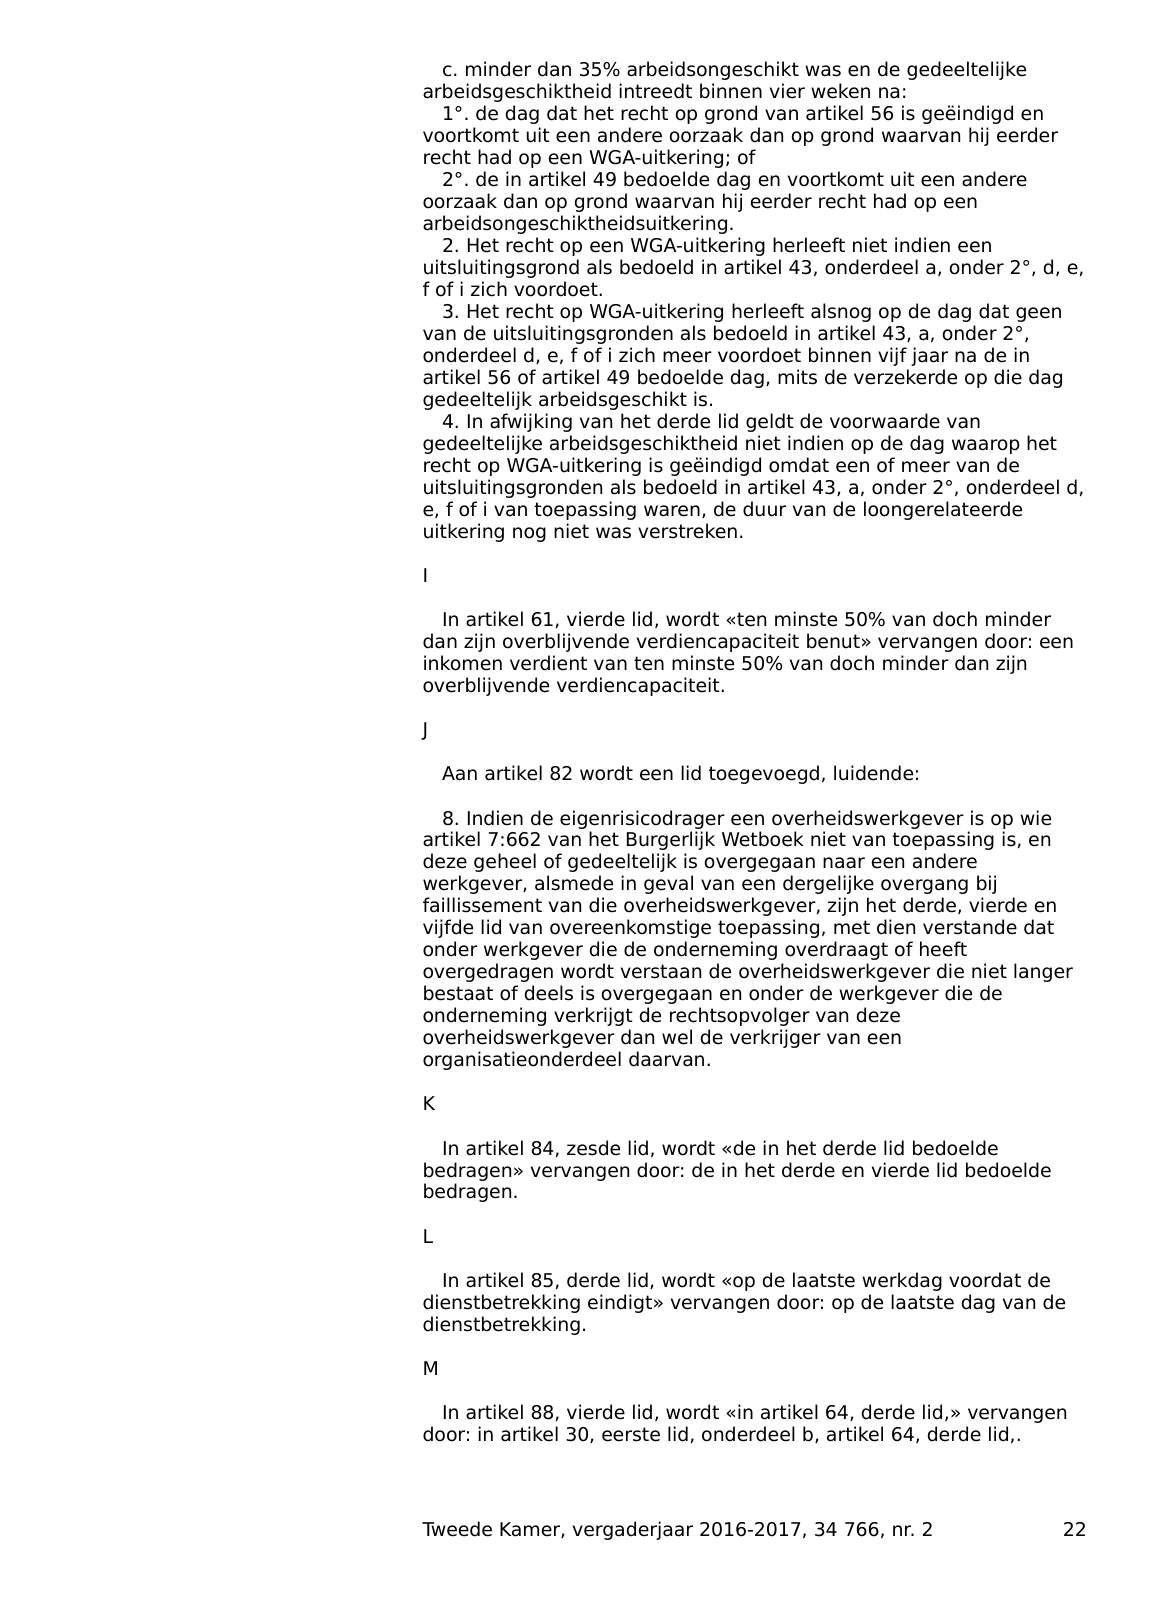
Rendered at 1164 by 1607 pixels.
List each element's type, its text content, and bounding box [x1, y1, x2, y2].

text 4. In afwijking van het derde lid geldt de voorwaarde van gedeeltelijke arbeidsgeschiktheid niet indien op de dag waarop het recht op WGA-uitkering is geëindigd omdat een of meer van de uitsluitingsgronden als bedoeld in artikel 43, a, onder 2°, onderdeel d, e, f of i van toepassing waren, de duur van de loongerelateerde uitkering nog niet was verstreken. [422, 411, 1087, 543]
text Aan artikel 82 wordt een lid toegevoegd, luidende: [422, 763, 1087, 785]
text L [422, 1226, 1087, 1248]
text 3. Het recht op WGA-uitkering herleeft alsnog op de dag dat geen van de uitsluitingsgronden als bedoeld in artikel 43, a, onder 2°, onderdeel d, e, f of i zich meer voordoet binnen vijf jaar na de in artikel 56 of artikel 49 bedoelde dag, mits de verzekerde op die dag gedeeltelijk arbeidsgeschikt is. [422, 301, 1087, 411]
text c. minder dan 35% arbeidsongeschikt was en de gedeeltelijke arbeidsgeschiktheid intreedt binnen vier weken na: [422, 59, 1087, 103]
text 2°. de in artikel 49 bedoelde dag en voortkomt uit een andere oorzaak dan op grond waarvan hij eerder recht had op een arbeidsongeschiktheidsuitkering. [422, 169, 1087, 235]
text M [422, 1358, 1087, 1380]
text In artikel 88, vierde lid, wordt «in artikel 64, derde lid,» vervangen door: in artikel 30, eerste lid, onderdeel b, artikel 64, derde lid,. [422, 1402, 1087, 1446]
text In artikel 84, zesde lid, wordt «de in het derde lid bedoelde bedragen» vervangen door: de in het derde en vierde lid bedoelde bedragen. [422, 1137, 1087, 1203]
text K [422, 1093, 1087, 1115]
text I [422, 565, 1087, 587]
text In artikel 61, vierde lid, wordt «ten minste 50% van doch minder dan zijn overblijvende verdiencapaciteit benut» vervangen door: een inkomen verdient van ten minste 50% van doch minder dan zijn overblijvende verdiencapaciteit. [422, 609, 1087, 697]
text J [422, 719, 1087, 741]
text 2. Het recht op een WGA-uitkering herleeft niet indien een uitsluitingsgrond als bedoeld in artikel 43, onderdeel a, onder 2°, d, e, f of i zich voordoet. [422, 235, 1087, 301]
text 8. Indien de eigenrisicodrager een overheidswerkgever is op wie artikel 7:662 van het Burgerlijk Wetboek niet van toepassing is, en deze geheel of gedeeltelijk is overgegaan naar een andere werkgever, alsmede in geval van een dergelijke overgang bij faillissement van die overheidswerkgever, zijn het derde, vierde en vijfde lid van overeenkomstige toepassing, met dien verstande dat onder werkgever die de onderneming overdraagt of heeft overgedragen wordt verstaan de overheidswerkgever die niet langer bestaat of deels is overgegaan en onder de werkgever die de onderneming verkrijgt de rechtsopvolger van deze overheidswerkgever dan wel de verkrijger van een organisatieonderdeel daarvan. [422, 807, 1087, 1071]
text In artikel 85, derde lid, wordt «op de laatste werkdag voordat de dienstbetrekking eindigt» vervangen door: op de laatste dag van de dienstbetrekking. [422, 1270, 1087, 1336]
text 1°. de dag dat het recht op grond van artikel 56 is geëindigd en voortkomt uit een andere oorzaak dan op grond waarvan hij eerder recht had op een WGA-uitkering; of [422, 103, 1087, 169]
